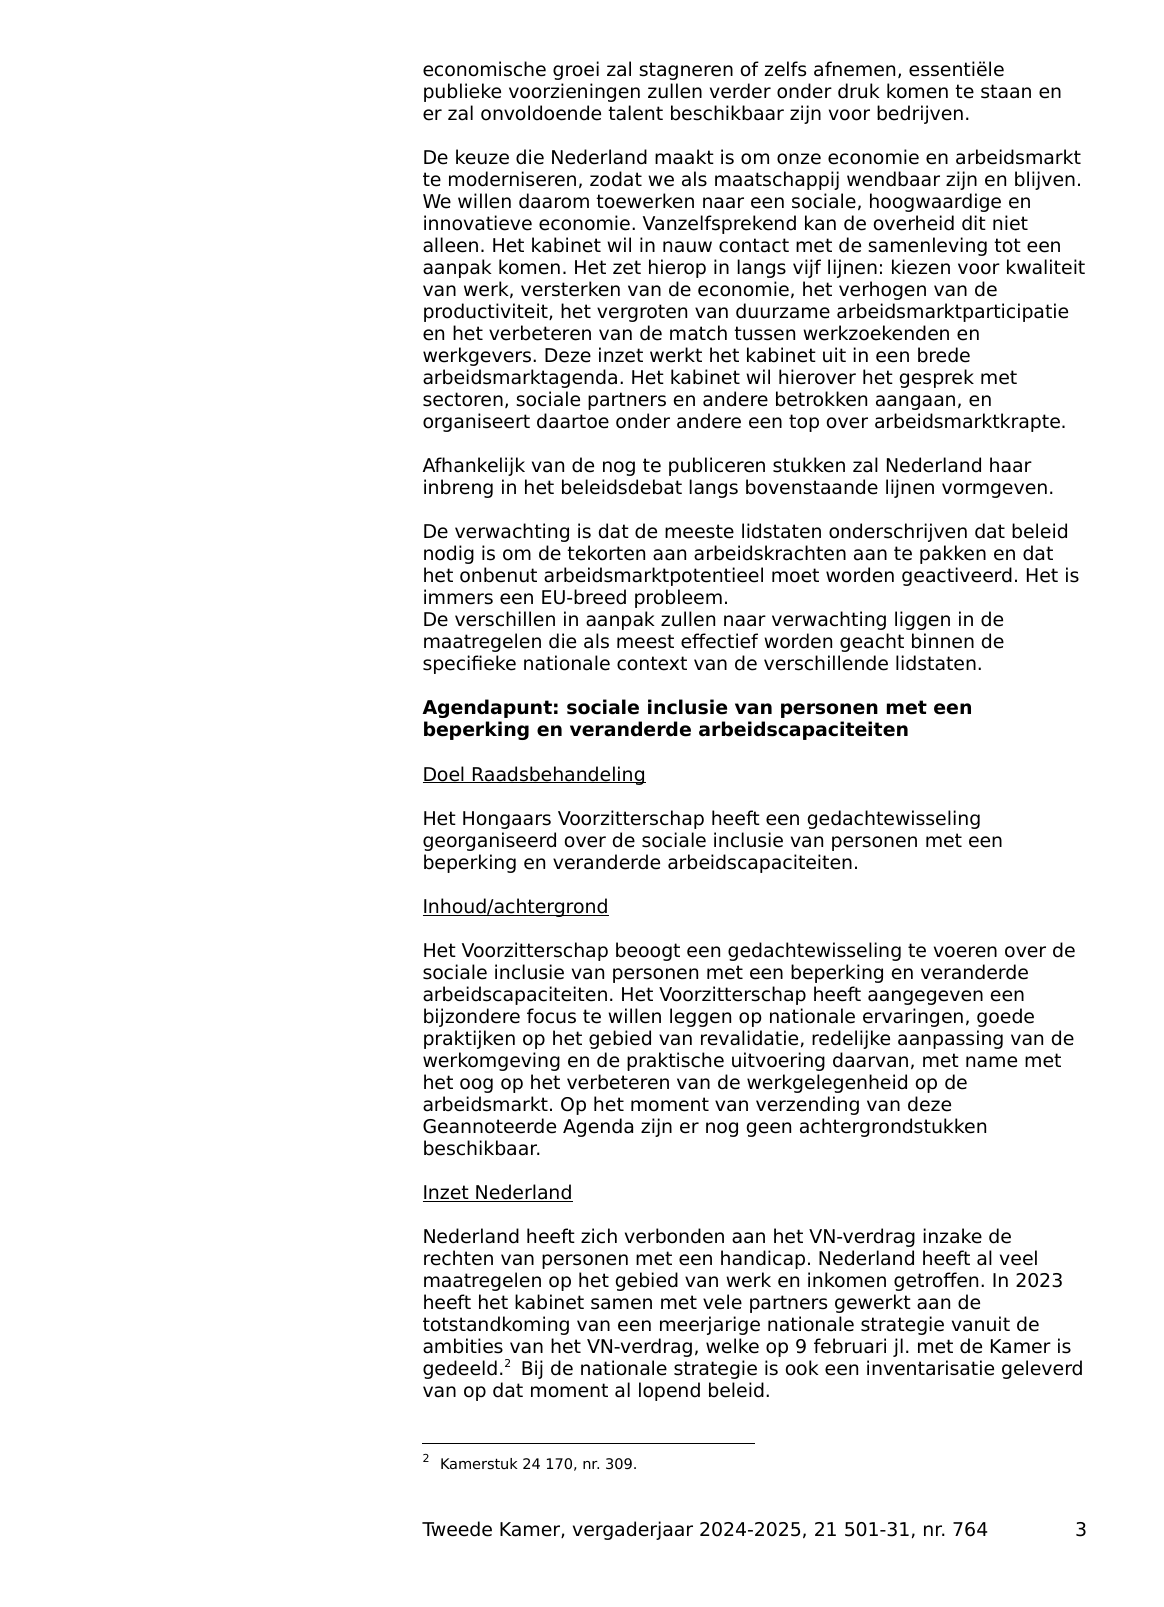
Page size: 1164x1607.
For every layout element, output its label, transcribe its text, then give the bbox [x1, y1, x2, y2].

text Het Hongaars Voorzitterschap heeft een gedachtewisseling georganiseerd over de sociale inclusie van personen met een beperking en veranderde arbeidscapaciteiten. [422, 808, 1087, 873]
subtitle Agendapunt: sociale inclusie van personen met een beperking en veranderde arbeidscapaciteiten [422, 697, 1087, 741]
subtitle Doel Raadsbehandeling [422, 763, 1087, 785]
text Nederland heeft zich verbonden aan het VN-verdrag inzake de rechten van personen met een handicap. Nederland heeft al veel maatregelen op het gebied van werk en inkomen getroffen. In 2023 heeft het kabinet samen met vele partners gewerkt aan de totstandkoming van een meerjarige nationale strategie vanuit de ambities van het VN-verdrag, welke op 9 februari jl. met de Kamer is gedeeld. Bij de nationale strategie is ook een inventarisatie geleverd van op dat moment al lopend beleid. [422, 1226, 1087, 1402]
text economische groei zal stagneren of zelfs afnemen, essentiële publieke voorzieningen zullen verder onder druk komen te staan en er zal onvoldoende talent beschikbaar zijn voor bedrijven. [422, 59, 1087, 125]
text Afhankelijk van de nog te publiceren stukken zal Nederland haar inbreng in het beleidsdebat langs bovenstaande lijnen vormgeven. [422, 455, 1087, 499]
subtitle Inzet Nederland [422, 1182, 1087, 1204]
text De keuze die Nederland maakt is om onze economie en arbeidsmarkt te moderniseren, zodat we als maatschappij wendbaar zijn en blijven. We willen daarom toewerken naar een sociale, hoogwaardige en innovatieve economie. Vanzelfsprekend kan de overheid dit niet alleen. Het kabinet wil in nauw contact met de samenleving tot een aanpak komen. Het zet hierop in langs vijf lijnen: kiezen voor kwaliteit van werk, versterken van de economie, het verhogen van de productiviteit, het vergroten van duurzame arbeidsmarktparticipatie en het verbeteren van de match tussen werkzoekenden en werkgevers. Deze inzet werkt het kabinet uit in een brede arbeidsmarktagenda. Het kabinet wil hierover het gesprek met sectoren, sociale partners en andere betrokken aangaan, en organiseert daartoe onder andere een top over arbeidsmarktkrapte. [422, 147, 1087, 433]
text Het Voorzitterschap beoogt een gedachtewisseling te voeren over de sociale inclusie van personen met een beperking en veranderde arbeidscapaciteiten. Het Voorzitterschap heeft aangegeven een bijzondere focus te willen leggen op nationale ervaringen, goede praktijken op het gebied van revalidatie, redelijke aanpassing van de werkomgeving en de praktische uitvoering daarvan, met name met het oog op het verbeteren van de werkgelegenheid op de arbeidsmarkt. Op het moment van verzending van deze Geannoteerde Agenda zijn er nog geen achtergrondstukken beschikbaar. [422, 940, 1087, 1160]
subtitle Inhoud/achtergrond [422, 896, 1087, 918]
text Kamerstuk 24 170, nr. 309. [422, 1452, 1087, 1474]
text De verschillen in aanpak zullen naar verwachting liggen in de maatregelen die als meest effectief worden geacht binnen de specifieke nationale context van de verschillende lidstaten. [422, 609, 1087, 675]
text De verwachting is dat de meeste lidstaten onderschrijven dat beleid nodig is om de tekorten aan arbeidskrachten aan te pakken en dat het onbenut arbeidsmarktpotentieel moet worden geactiveerd. Het is immers een EU-breed probleem. [422, 521, 1087, 609]
